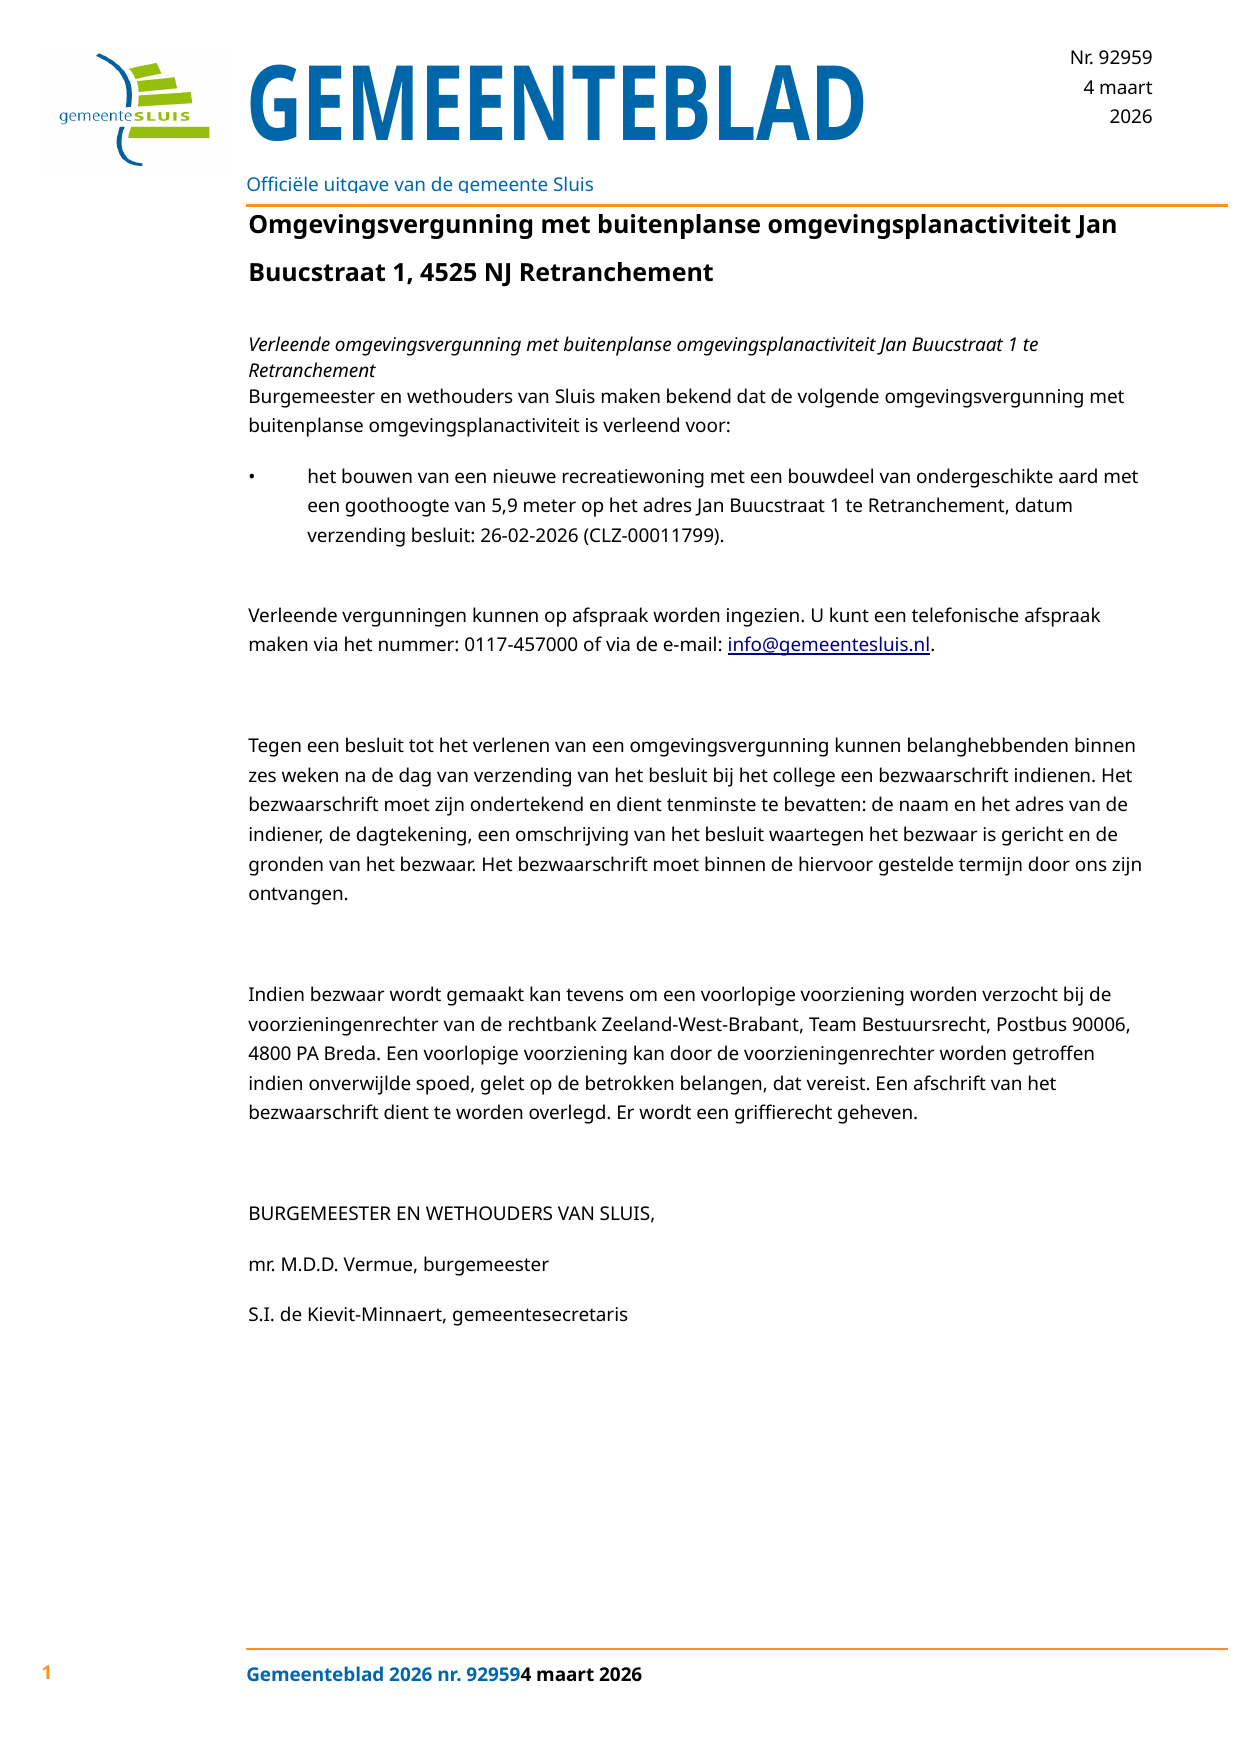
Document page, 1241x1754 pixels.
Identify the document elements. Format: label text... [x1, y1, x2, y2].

picture [41, 47, 231, 172]
text BURGEMEESTER EN WETHOUDERS VAN SLUIS, [248, 1200, 1152, 1226]
text Indien bezwaar wordt gemaakt kan tevens om een voorlopige voorziening worden verzocht bij de voorzieningenrechter van de rechtbank Zeeland-West-Brabant, Team Bestuursrecht, Postbus 90006, 4800 PA Breda. Een voorlopige voorziening kan door de voorzieningenrechter worden getroffen indien onverwijlde spoed, gelet op de betrokken belangen, dat vereist. Een afschrift van het bezwaarschrift dient te worden overlegd. Er wordt een griffierecht geheven. [248, 981, 1152, 1125]
list het bouwen van een nieuwe recreatiewoning met een bouwdeel van ondergeschikte aard met een goothoogte van 5,9 meter op het adres Jan Buucstraat 1 te Retranchement, datum verzending besluit: 26-02-2026 (CLZ-00011799). [248, 463, 1152, 548]
text Verleende omgevingsvergunning met buitenplanse omgevingsplanactiviteit Jan Buucstraat 1 te Retranchement [248, 331, 1152, 383]
text mr. M.D.D. Vermue, burgemeester [248, 1251, 1152, 1277]
text Omgevingsvergunning met buitenplanse omgevingsplanactiviteit Jan Buucstraat 1, 4525 NJ Retranchement [248, 207, 1152, 288]
text Verleende vergunningen kunnen op afspraak worden ingezien. U kunt een telefonische afspraak maken via het nummer: 0117-457000 of via de e-mail: info@gemeentesluis.nl. [248, 602, 1152, 657]
text S.I. de Kievit-Minnaert, gemeentesecretaris [248, 1301, 1152, 1327]
text Tegen een besluit tot het verlenen van een omgevingsvergunning kunnen belanghebbenden binnen zes weken na de dag van verzending van het besluit bij het college een bezwaarschrift indienen. Het bezwaarschrift moet zijn ondertekend en dient tenminste te bevatten: de naam en het adres van de indiener, de dagtekening, een omschrijving van het besluit waartegen het bezwaar is gericht en de gronden van het bezwaar. Het bezwaarschrift moet binnen de hiervoor gestelde termijn door ons zijn ontvangen. [248, 732, 1152, 906]
text Burgemeester en wethouders van Sluis maken bekend dat de volgende omgevingsvergunning met buitenplanse omgevingsplanactiviteit is verleend voor: [248, 383, 1152, 438]
